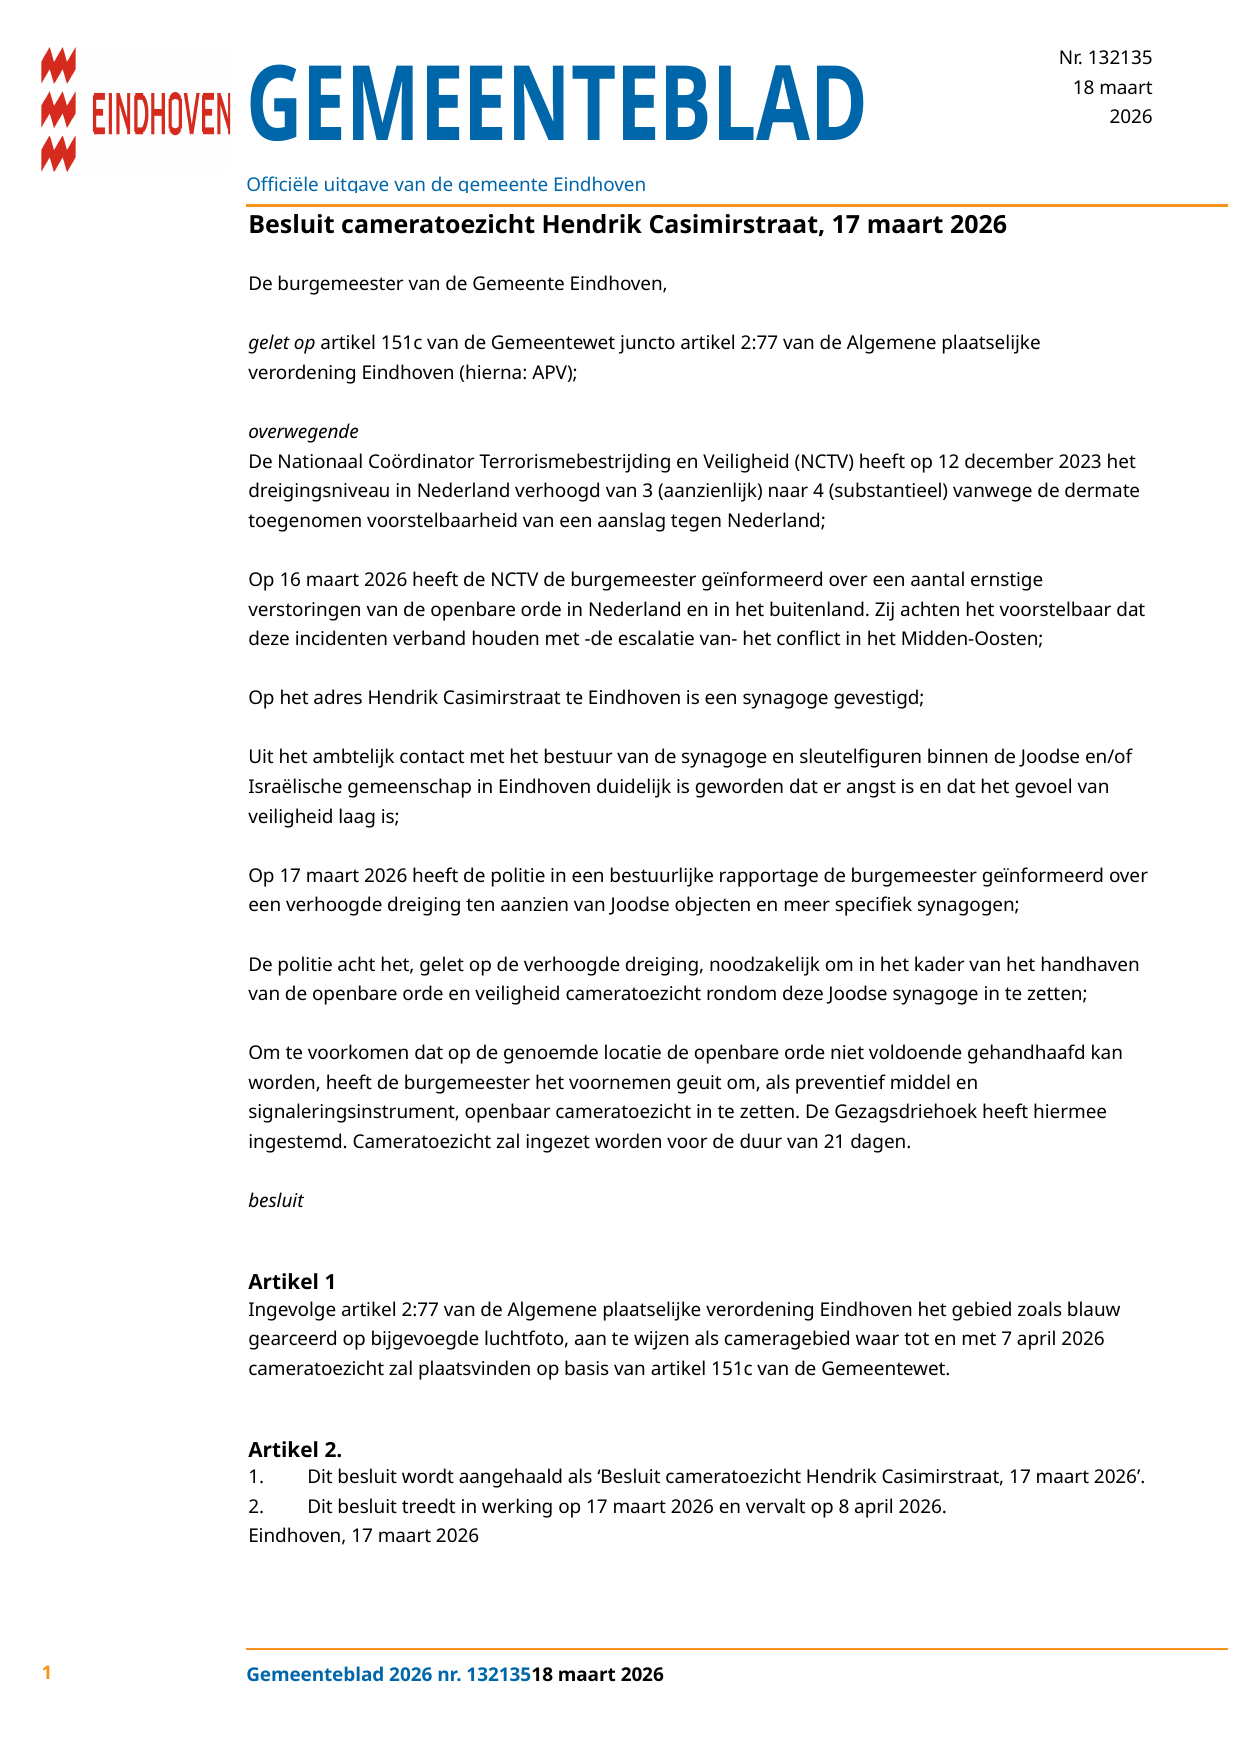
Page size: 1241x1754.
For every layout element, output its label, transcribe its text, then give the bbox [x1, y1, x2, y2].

text Om te voorkomen dat op de genoemde locatie de openbare orde niet voldoende gehandhaafd kan worden, heeft de burgemeester het voornemen geuit om, als preventief middel en signaleringsinstrument, openbaar cameratoezicht in te zetten. De Gezagsdriehoek heeft hiermee ingestemd. Cameratoezicht zal ingezet worden voor de duur van 21 dagen. [248, 1039, 1152, 1154]
text Besluit cameratoezicht Hendrik Casimirstraat, 17 maart 2026 [248, 207, 1152, 241]
text De Nationaal Coördinator Terrorismebestrijding en Veiligheid (NCTV) heeft op 12 december 2023 het dreigingsniveau in Nederland verhoogd van 3 (aanzienlijk) naar 4 (substantieel) vanwege de dermate toegenomen voorstelbaarheid van een aanslag tegen Nederland; [248, 448, 1152, 533]
text Op het adres Hendrik Casimirstraat te Eindhoven is een synagoge gevestigd; [248, 684, 1152, 710]
text Artikel 1 [248, 1267, 1152, 1296]
picture [41, 47, 231, 172]
text overwegende [248, 418, 1152, 444]
text Op 16 maart 2026 heeft de NCTV de burgemeester geïnformeerd over een aantal ernstige verstoringen van de openbare orde in Nederland en in het buitenland. Zij achten het voorstelbaar dat deze incidenten verband houden met -de escalatie van- het conflict in het Midden-Oosten; [248, 566, 1152, 651]
list Dit besluit wordt aangehaald als ‘Besluit cameratoezicht Hendrik Casimirstraat, 17 maart 2026’. [248, 1463, 1152, 1489]
text Artikel 2. [248, 1435, 1152, 1463]
text Eindhoven, 17 maart 2026 [248, 1523, 1152, 1548]
text De burgemeester van de Gemeente Eindhoven, [248, 270, 1152, 296]
text Ingevolge artikel 2:77 van de Algemene plaatselijke verordening Eindhoven het gebied zoals blauw gearceerd op bijgevoegde luchtfoto, aan te wijzen als cameragebied waar tot en met 7 april 2026 cameratoezicht zal plaatsvinden op basis van artikel 151c van de Gemeentewet. [248, 1296, 1152, 1381]
text Uit het ambtelijk contact met het bestuur van de synagoge en sleutelfiguren binnen de Joodse en/of Israëlische gemeenschap in Eindhoven duidelijk is geworden dat er angst is en dat het gevoel van veiligheid laag is; [248, 744, 1152, 828]
list Dit besluit treedt in werking op 17 maart 2026 en vervalt op 8 april 2026. [248, 1493, 1152, 1519]
text Op 17 maart 2026 heeft de politie in een bestuurlijke rapportage de burgemeester geïnformeerd over een verhoogde dreiging ten aanzien van Joodse objecten en meer specifiek synagogen; [248, 862, 1152, 917]
text besluit [248, 1187, 1152, 1213]
text gelet op artikel 151c van de Gemeentewet juncto artikel 2:77 van de Algemene plaatselijke verordening Eindhoven (hierna: APV); [248, 329, 1152, 385]
text De politie acht het, gelet op de verhoogde dreiging, noodzakelijk om in het kader van het handhaven van de openbare orde en veiligheid cameratoezicht rondom deze Joodse synagoge in te zetten; [248, 951, 1152, 1006]
